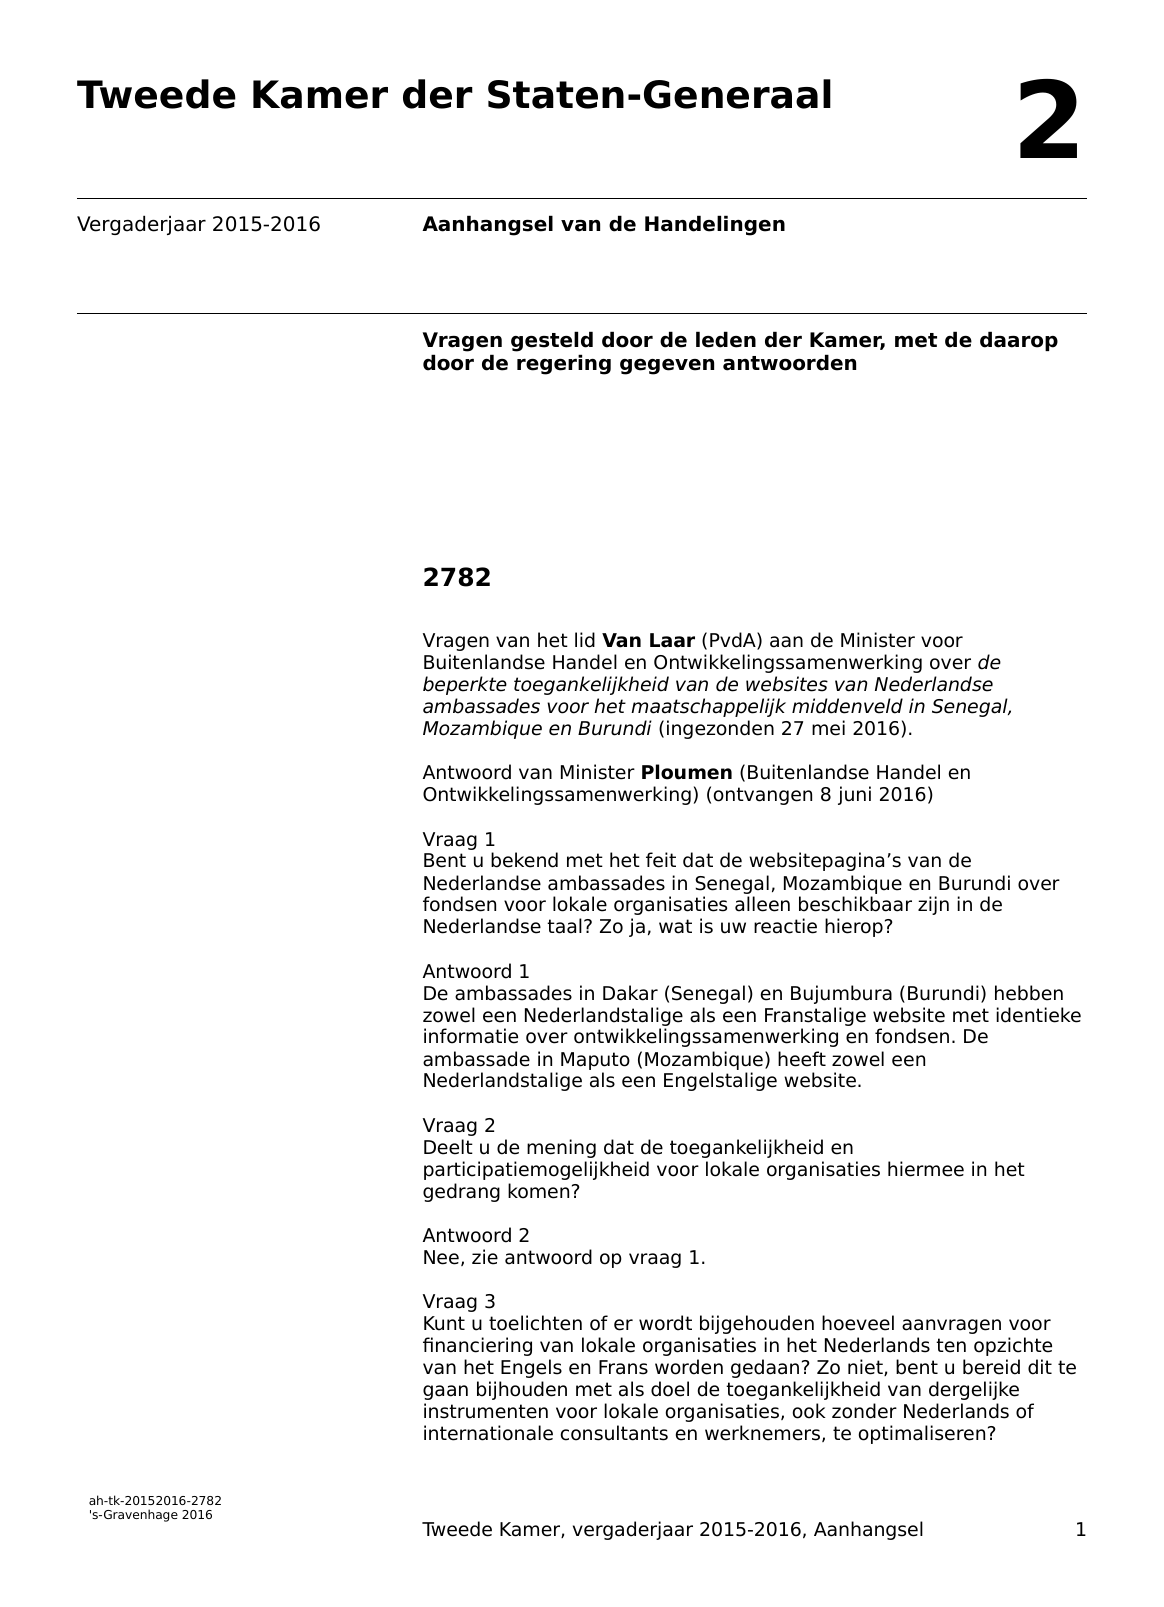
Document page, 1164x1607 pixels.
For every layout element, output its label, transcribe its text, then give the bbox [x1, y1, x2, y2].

text Antwoord 2 [422, 1225, 1087, 1247]
text 2782 [422, 563, 1087, 592]
text Vraag 2 [422, 1114, 1087, 1137]
table_header Tweede Kamer der Staten-Generaal [77, 59, 886, 198]
table_header 2 [886, 59, 1087, 198]
text Antwoord 1 [422, 961, 1087, 982]
text Vragen van het lid Van Laar (PvdA) aan de Minister voor Buitenlandse Handel en Ontwikkelingssamenwerking over de beperkte toegankelijkheid van de websites van Nederlandse ambassades voor het maatschappelijk middenveld in Senegal, Mozambique en Burundi (ingezonden 27 mei 2016). [422, 630, 1087, 740]
text 's-Gravenhage 2016 [88, 1508, 323, 1522]
table_cell [77, 314, 422, 375]
text Kunt u toelichten of er wordt bijgehouden hoeveel aanvragen voor financiering van lokale organisaties in het Nederlands ten opzichte van het Engels en Frans worden gedaan? Zo niet, bent u bereid dit te gaan bijhouden met als doel de toegankelijkheid van dergelijke instrumenten voor lokale organisaties, ook zonder Nederlands of internationale consultants en werknemers, te optimaliseren? [422, 1313, 1087, 1445]
table_cell Aanhangsel van de Handelingen [422, 199, 1087, 313]
text Deelt u de mening dat de toegankelijkheid en participatiemogelijkheid voor lokale organisaties hiermee in het gedrang komen? [422, 1137, 1087, 1202]
text Vraag 3 [422, 1291, 1087, 1313]
text De ambassades in Dakar (Senegal) en Bujumbura (Burundi) hebben zowel een Nederlandstalige als een Franstalige website met identieke informatie over ontwikkelingssamenwerking en fondsen. De ambassade in Maputo (Mozambique) heeft zowel een Nederlandstalige als een Engelstalige website. [422, 982, 1087, 1092]
text Vraag 1 [422, 828, 1087, 850]
text Bent u bekend met het feit dat de websitepagina’s van de Nederlandse ambassades in Senegal, Mozambique en Burundi over fondsen voor lokale organisaties alleen beschikbaar zijn in de Nederlandse taal? Zo ja, wat is uw reactie hierop? [422, 850, 1087, 938]
text Nee, zie antwoord op vraag 1. [422, 1247, 1087, 1269]
table_cell Vragen gesteld door de leden der Kamer, met de daarop door de regering gegeven antwoorden [422, 314, 1087, 375]
text Antwoord van Minister Ploumen (Buitenlandse Handel en Ontwikkelingssamenwerking) (ontvangen 8 juni 2016) [422, 762, 1087, 806]
text ah-tk-20152016-2782 [88, 1494, 323, 1508]
table_cell Vergaderjaar 2015-2016 [77, 199, 422, 313]
